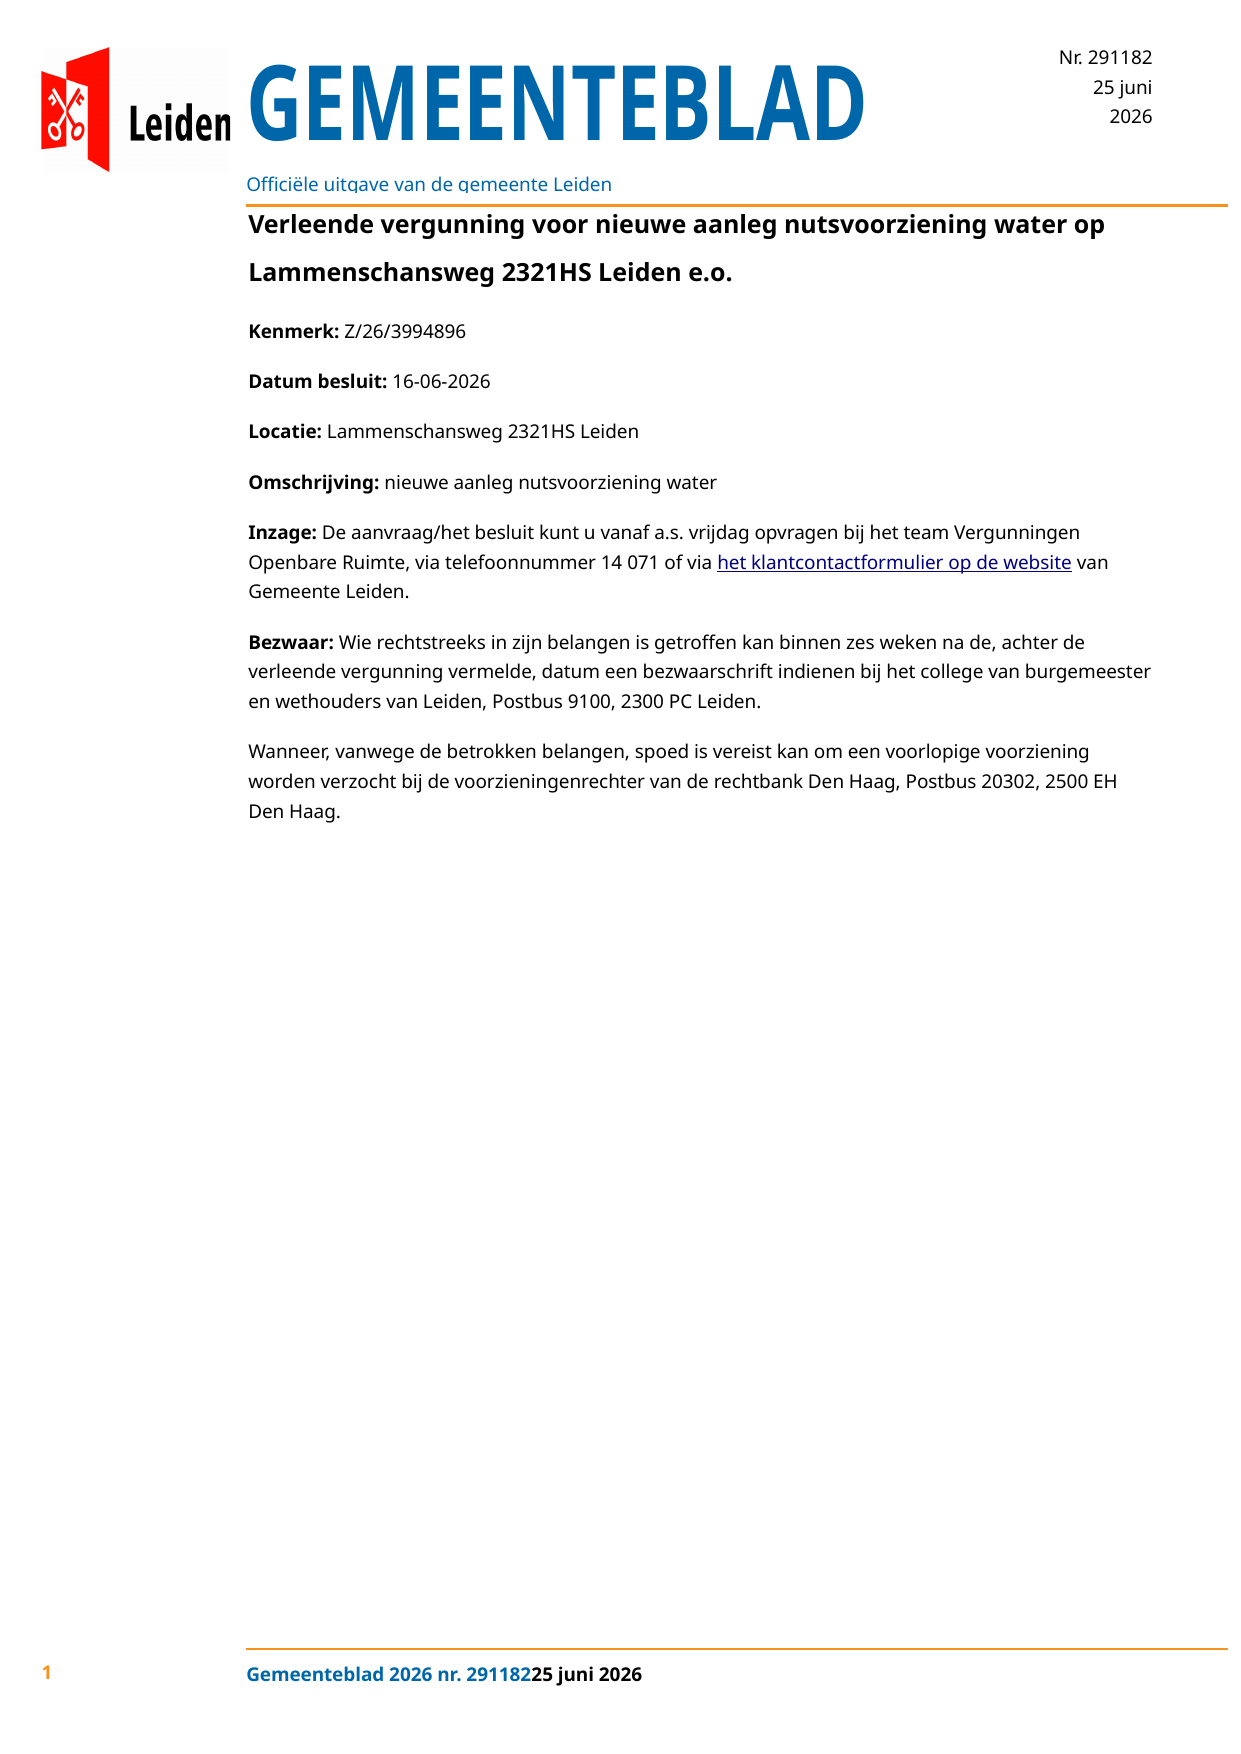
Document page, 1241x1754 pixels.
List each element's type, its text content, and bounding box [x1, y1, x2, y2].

text Wanneer, vanwege de betrokken belangen, spoed is vereist kan om een voorlopige voorziening worden verzocht bij de voorzieningenrechter van de rechtbank Den Haag, Postbus 20302, 2500 EH Den Haag. [248, 739, 1152, 824]
text Locatie: Lammenschansweg 2321HS Leiden [248, 419, 1152, 444]
text Datum besluit: 16-06-2026 [248, 368, 1152, 394]
text Omschrijving: nieuwe aanleg nutsvoorziening water [248, 469, 1152, 495]
text Verleende vergunning voor nieuwe aanleg nutsvoorziening water op Lammenschansweg 2321HS Leiden e.o. [248, 207, 1152, 288]
text Inzage: De aanvraag/het besluit kunt u vanaf a.s. vrijdag opvragen bij het team Vergunningen Openbare Ruimte, via telefoonnummer 14 071 of via het klantcontactformulier op de website van Gemeente Leiden. [248, 519, 1152, 604]
text Kenmerk: Z/26/3994896 [248, 318, 1152, 344]
text Bezwaar: Wie rechtstreeks in zijn belangen is getroffen kan binnen zes weken na de, achter de verleende vergunning vermelde, datum een bezwaarschrift indienen bij het college van burgemeester en wethouders van Leiden, Postbus 9100, 2300 PC Leiden. [248, 629, 1152, 714]
picture [41, 47, 231, 172]
